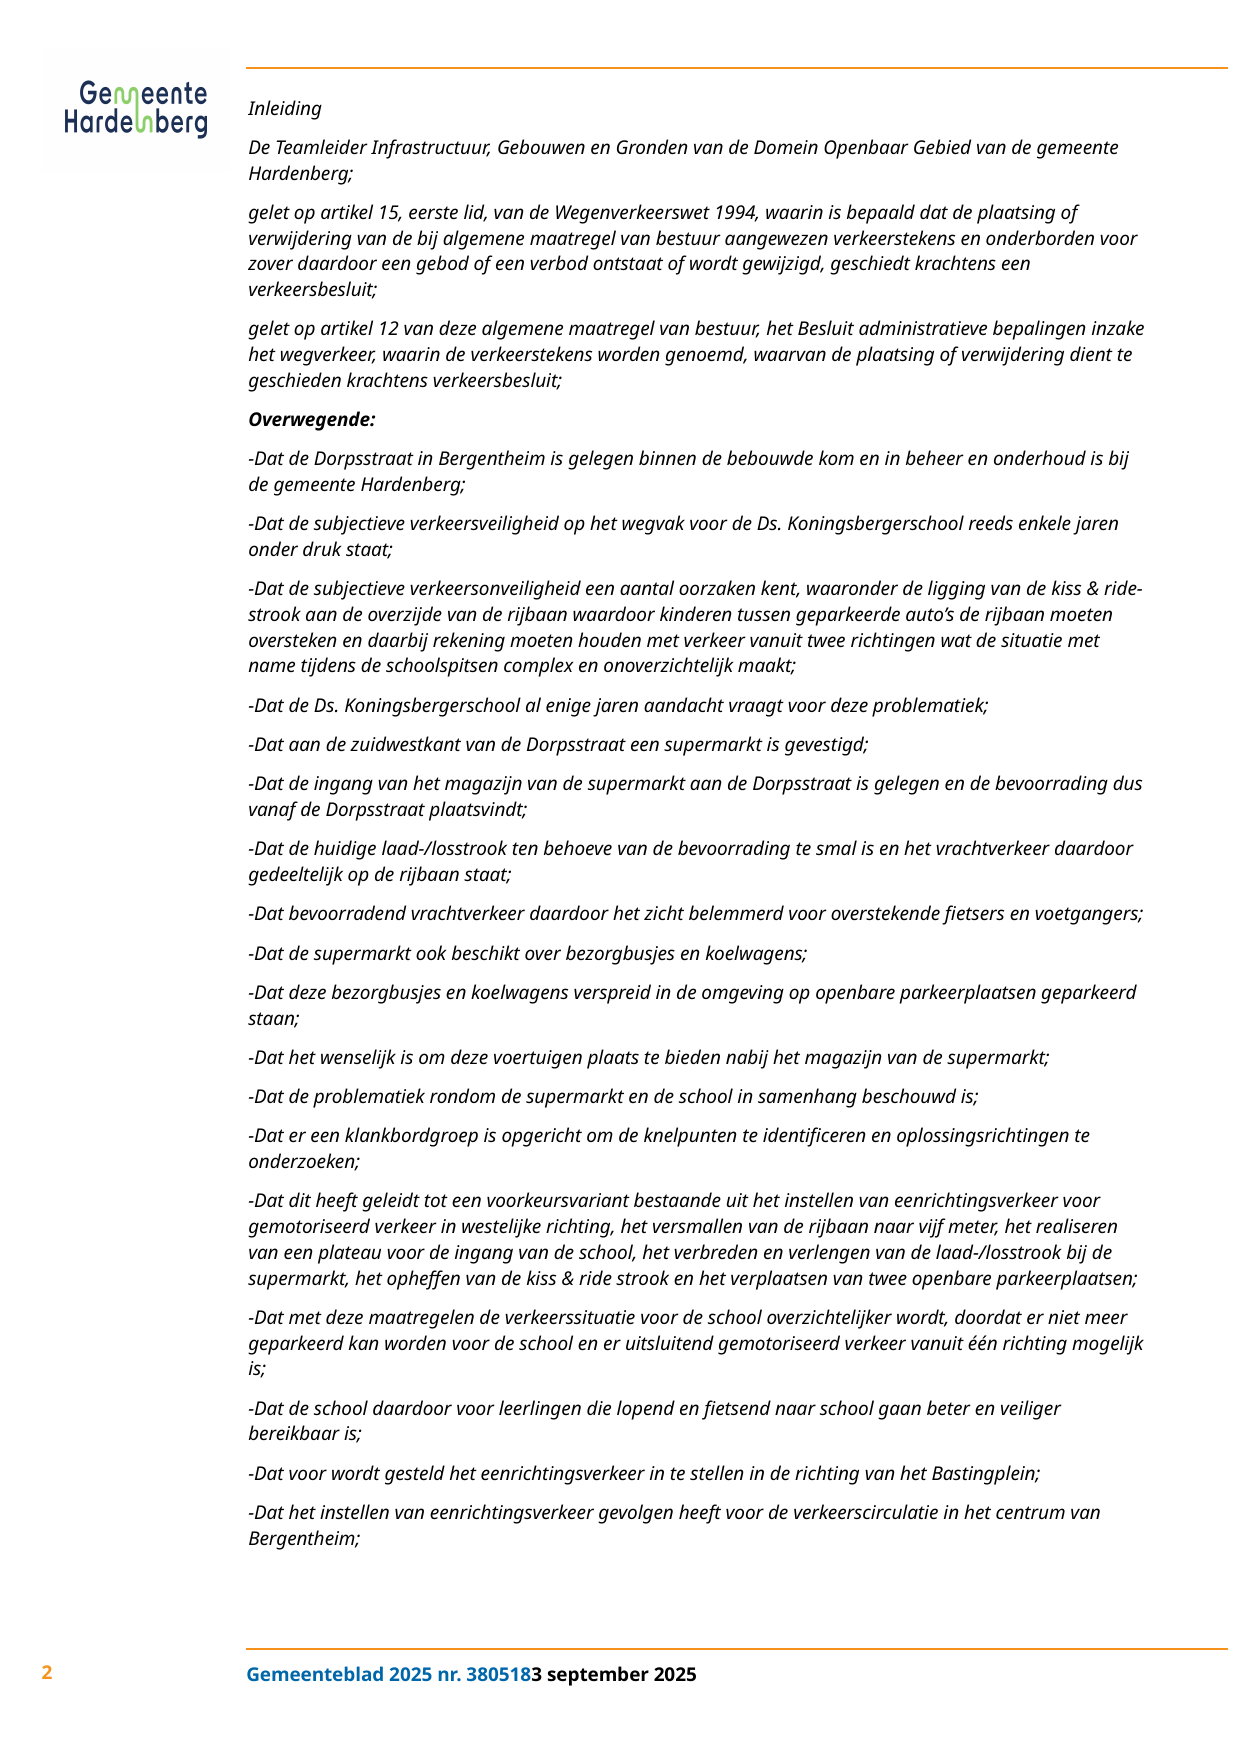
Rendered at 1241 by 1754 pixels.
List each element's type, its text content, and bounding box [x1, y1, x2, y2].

text -Dat er een klankbordgroep is opgericht om de knelpunten te identificeren en oplossingsrichtingen te onderzoeken; [248, 1123, 1152, 1174]
text -Dat bevoorradend vrachtverkeer daardoor het zicht belemmerd voor overstekende fietsers en voetgangers; [248, 901, 1152, 926]
text -Dat voor wordt gesteld het eenrichtingsverkeer in te stellen in de richting van het Bastingplein; [248, 1460, 1152, 1486]
text -Dat de ingang van het magazijn van de supermarkt aan de Dorpsstraat is gelegen en de bevoorrading dus vanaf de Dorpsstraat plaatsvindt; [248, 771, 1152, 822]
text gelet op artikel 12 van deze algemene maatregel van bestuur, het Besluit administratieve bepalingen inzake het wegverkeer, waarin de verkeerstekens worden genoemd, waarvan de plaatsing of verwijdering dient te geschieden krachtens verkeersbesluit; [248, 316, 1152, 393]
text Overwegende: [248, 406, 1152, 432]
text -Dat de supermarkt ook beschikt over bezorgbusjes en koelwagens; [248, 940, 1152, 966]
picture [41, 47, 231, 172]
text -Dat de school daardoor voor leerlingen die lopend en fietsend naar school gaan beter en veiliger bereikbaar is; [248, 1395, 1152, 1446]
text -Dat de Dorpsstraat in Bergentheim is gelegen binnen de bebouwde kom en in beheer en onderhoud is bij de gemeente Hardenberg; [248, 446, 1152, 497]
text -Dat aan de zuidwestkant van de Dorpsstraat een supermarkt is gevestigd; [248, 731, 1152, 757]
text -Dat de problematiek rondom de supermarkt en de school in samenhang beschouwd is; [248, 1083, 1152, 1109]
text -Dat dit heeft geleidt tot een voorkeursvariant bestaande uit het instellen van eenrichtingsverkeer voor gemotoriseerd verkeer in westelijke richting, het versmallen van de rijbaan naar vijf meter, het realiseren van een plateau voor de ingang van de school, het verbreden en verlengen van de laad-/losstrook bij de supermarkt, het opheffen van de kiss & ride strook en het verplaatsen van twee openbare parkeerplaatsen; [248, 1188, 1152, 1291]
text -Dat het instellen van eenrichtingsverkeer gevolgen heeft voor de verkeerscirculatie in het centrum van Bergentheim; [248, 1499, 1152, 1551]
text -Dat het wenselijk is om deze voertuigen plaats te bieden nabij het magazijn van de supermarkt; [248, 1044, 1152, 1070]
text -Dat met deze maatregelen de verkeerssituatie voor de school overzichtelijker wordt, doordat er niet meer geparkeerd kan worden voor de school en er uitsluitend gemotoriseerd verkeer vanuit één richting mogelijk is; [248, 1304, 1152, 1381]
text -Dat de subjectieve verkeersveiligheid op het wegvak voor de Ds. Koningsbergerschool reeds enkele jaren onder druk staat; [248, 511, 1152, 562]
text -Dat de Ds. Koningsbergerschool al enige jaren aandacht vraagt voor deze problematiek; [248, 692, 1152, 718]
text gelet op artikel 15, eerste lid, van de Wegenverkeerswet 1994, waarin is bepaald dat de plaatsing of verwijdering van de bij algemene maatregel van bestuur aangewezen verkeerstekens en onderborden voor zover daardoor een gebod of een verbod ontstaat of wordt gewijzigd, geschiedt krachtens een verkeersbesluit; [248, 199, 1152, 302]
text -Dat deze bezorgbusjes en koelwagens verspreid in de omgeving op openbare parkeerplaatsen geparkeerd staan; [248, 979, 1152, 1031]
text -Dat de huidige laad-/losstrook ten behoeve van de bevoorrading te smal is en het vrachtverkeer daardoor gedeeltelijk op de rijbaan staat; [248, 836, 1152, 887]
text Inleiding [248, 95, 1152, 121]
text -Dat de subjectieve verkeersonveiligheid een aantal oorzaken kent, waaronder de ligging van de kiss & ride-strook aan de overzijde van de rijbaan waardoor kinderen tussen geparkeerde auto’s de rijbaan moeten oversteken en daarbij rekening moeten houden met verkeer vanuit twee richtingen wat de situatie met name tijdens de schoolspitsen complex en onoverzichtelijk maakt; [248, 576, 1152, 678]
text De Teamleider Infrastructuur, Gebouwen en Gronden van de Domein Openbaar Gebied van de gemeente Hardenberg; [248, 134, 1152, 186]
